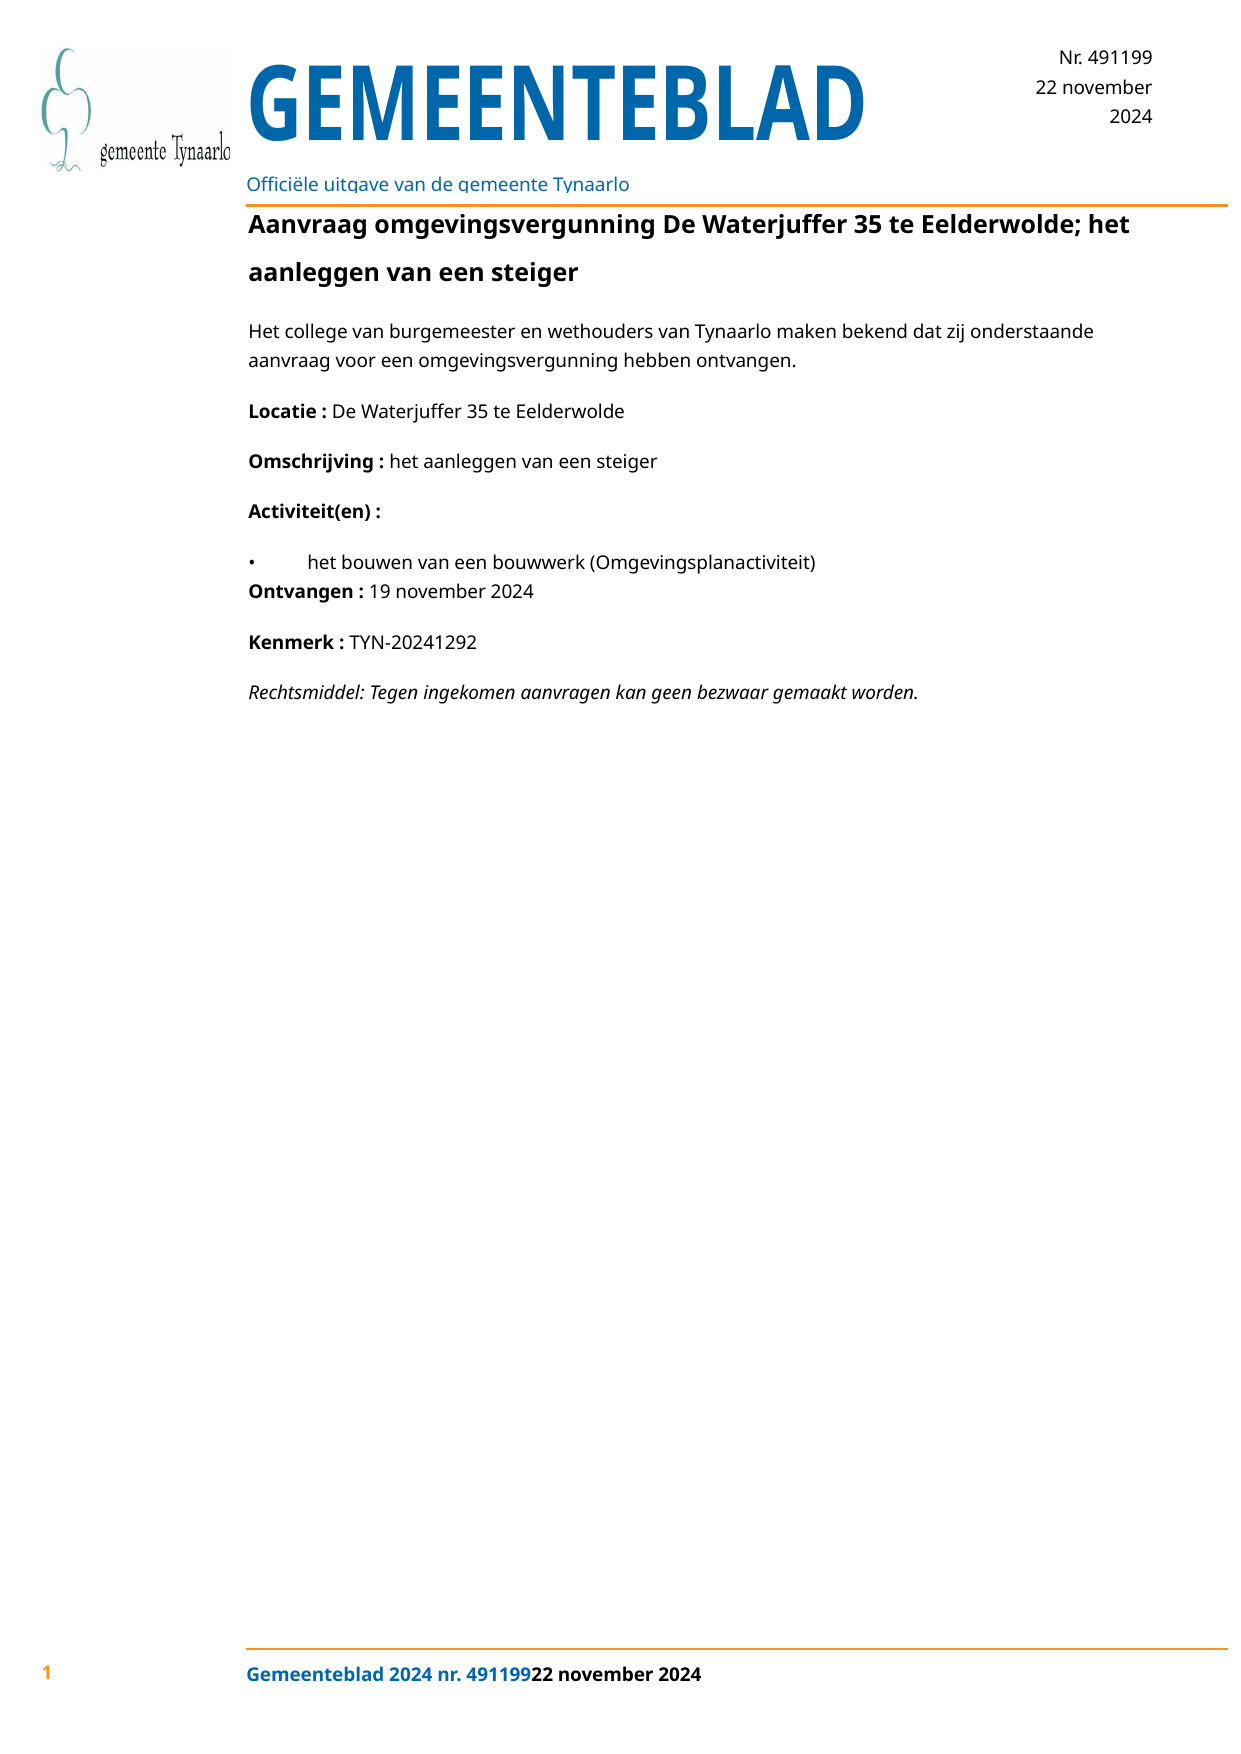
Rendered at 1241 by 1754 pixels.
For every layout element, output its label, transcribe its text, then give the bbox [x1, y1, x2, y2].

text Rechtsmiddel: Tegen ingekomen aanvragen kan geen bezwaar gemaakt worden. [248, 679, 1152, 705]
text Activiteit(en) : [248, 499, 1152, 524]
text Omschrijving : het aanleggen van een steiger [248, 448, 1152, 474]
picture [41, 47, 231, 172]
list het bouwen van een bouwwerk (Omgevingsplanactiviteit) [248, 549, 1152, 575]
text Kenmerk : TYN-20241292 [248, 629, 1152, 655]
text Het college van burgemeester en wethouders van Tynaarlo maken bekend dat zij onderstaande aanvraag voor een omgevingsvergunning hebben ontvangen. [248, 318, 1152, 373]
text Locatie : De Waterjuffer 35 te Eelderwolde [248, 398, 1152, 424]
text Ontvangen : 19 november 2024 [248, 579, 1152, 604]
text Aanvraag omgevingsvergunning De Waterjuffer 35 te Eelderwolde; het aanleggen van een steiger [248, 207, 1152, 288]
